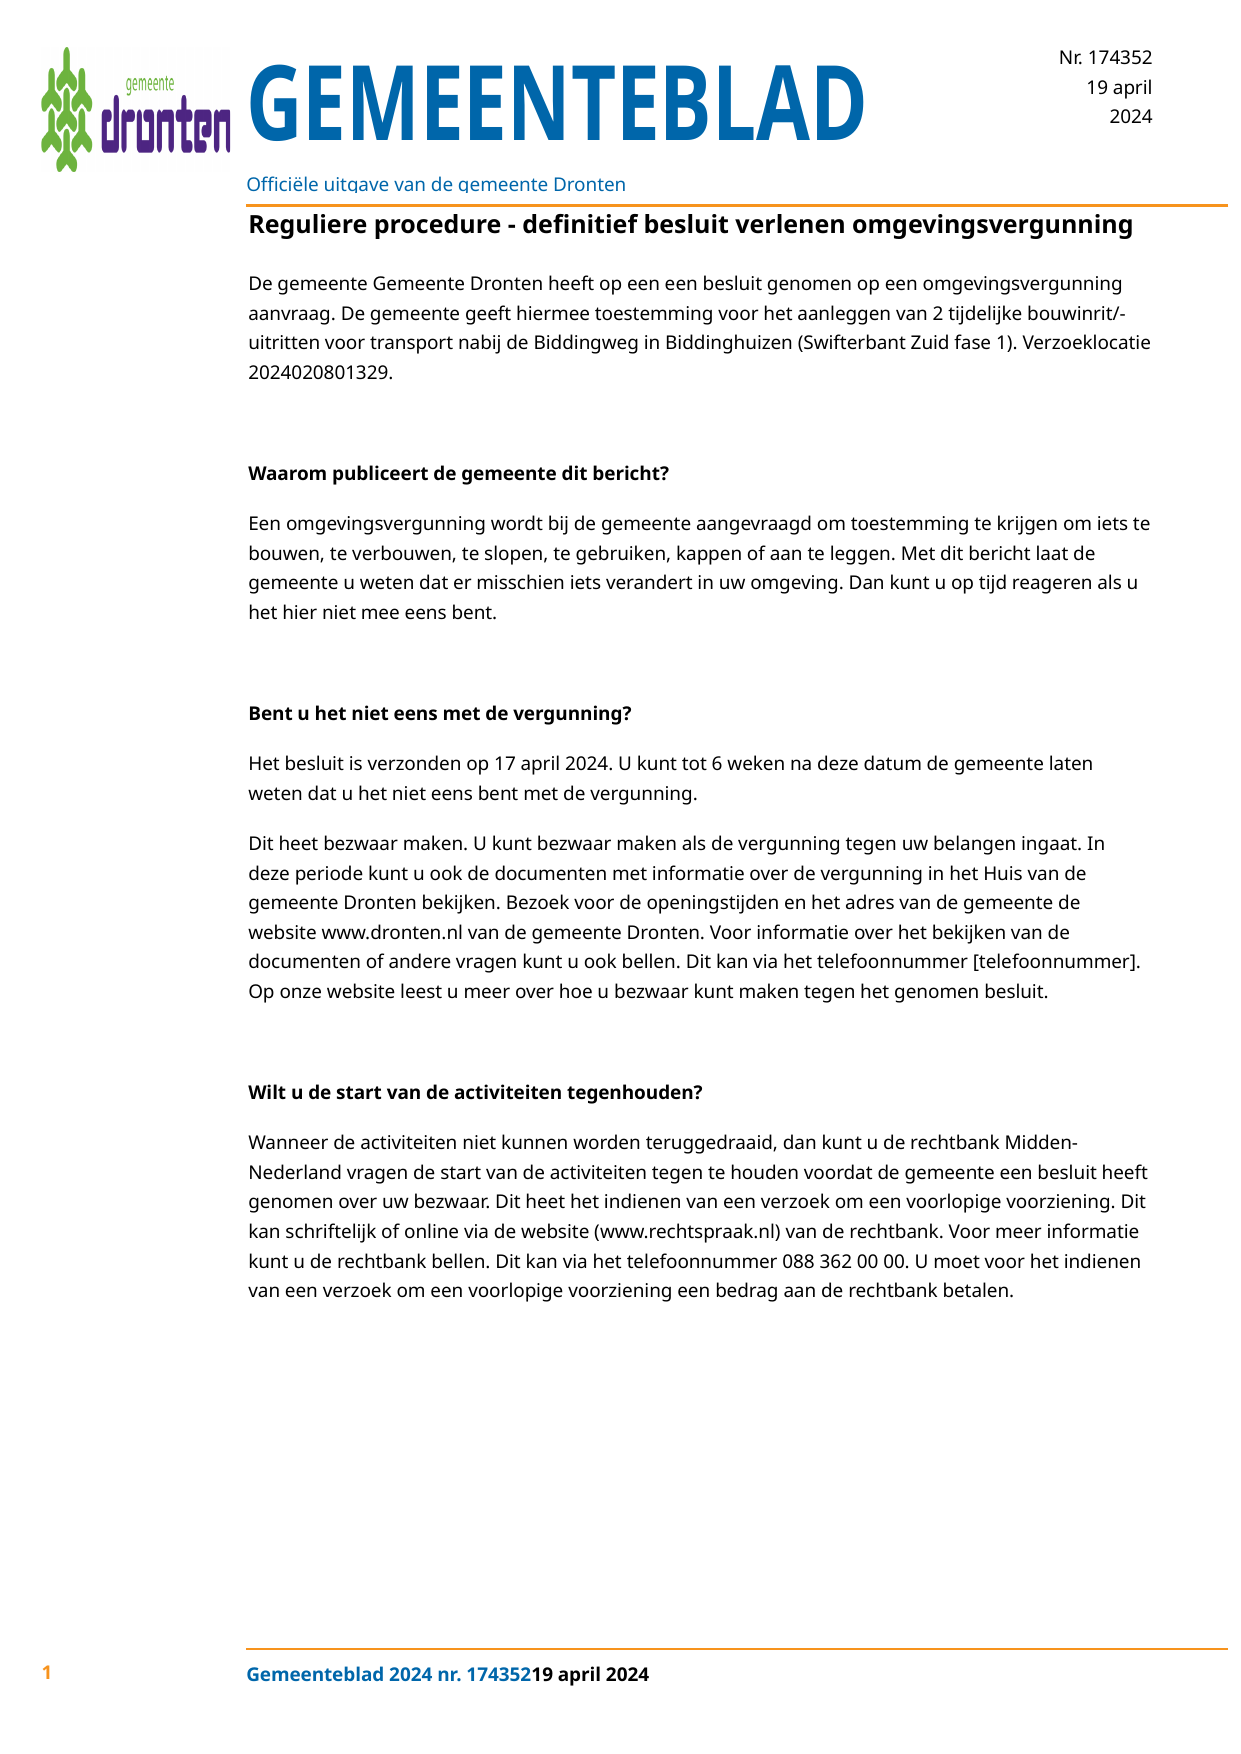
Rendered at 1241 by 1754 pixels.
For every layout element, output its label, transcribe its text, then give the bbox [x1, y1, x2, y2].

text Een omgevingsvergunning wordt bij de gemeente aangevraagd om toestemming te krijgen om iets te bouwen, te verbouwen, te slopen, te gebruiken, kappen of aan te leggen. Met dit bericht laat de gemeente u weten dat er misschien iets verandert in uw omgeving. Dan kunt u op tijd reageren als u het hier niet mee eens bent. [248, 510, 1152, 625]
text Reguliere procedure - definitief besluit verlenen omgevingsvergunning [248, 207, 1152, 241]
text Bent u het niet eens met de vergunning? [248, 700, 1152, 726]
text Waarom publiceert de gemeente dit bericht? [248, 460, 1152, 486]
text Wanneer de activiteiten niet kunnen worden teruggedraaid, dan kunt u de rechtbank Midden-Nederland vragen de start van de activiteiten tegen te houden voordat de gemeente een besluit heeft genomen over uw bezwaar. Dit heet het indienen van een verzoek om een voorlopige voorziening. Dit kan schriftelijk of online via de website (www.rechtspraak.nl) van de rechtbank. Voor meer informatie kunt u de rechtbank bellen. Dit kan via het telefoonnummer 088 362 00 00. U moet voor het indienen van een verzoek om een voorlopige voorziening een bedrag aan de rechtbank betalen. [248, 1129, 1152, 1303]
text Dit heet bezwaar maken. U kunt bezwaar maken als de vergunning tegen uw belangen ingaat. In deze periode kunt u ook de documenten met informatie over de vergunning in het Huis van de gemeente Dronten bekijken. Bezoek voor de openingstijden en het adres van de gemeente de website www.dronten.nl van de gemeente Dronten. Voor informatie over het bekijken van de documenten of andere vragen kunt u ook bellen. Dit kan via het telefoonnummer [telefoonnummer]. Op onze website leest u meer over hoe u bezwaar kunt maken tegen het genomen besluit. [248, 830, 1152, 1004]
picture [41, 47, 231, 172]
text Het besluit is verzonden op 17 april 2024. U kunt tot 6 weken na deze datum de gemeente laten weten dat u het niet eens bent met de vergunning. [248, 750, 1152, 806]
text De gemeente Gemeente Dronten heeft op een een besluit genomen op een omgevingsvergunning aanvraag. De gemeente geeft hiermee toestemming voor het aanleggen van 2 tijdelijke bouwinrit/-uitritten voor transport nabij de Biddingweg in Biddinghuizen (Swifterbant Zuid fase 1). Verzoeklocatie 2024020801329. [248, 270, 1152, 385]
text Wilt u de start van de activiteiten tegenhouden? [248, 1079, 1152, 1105]
